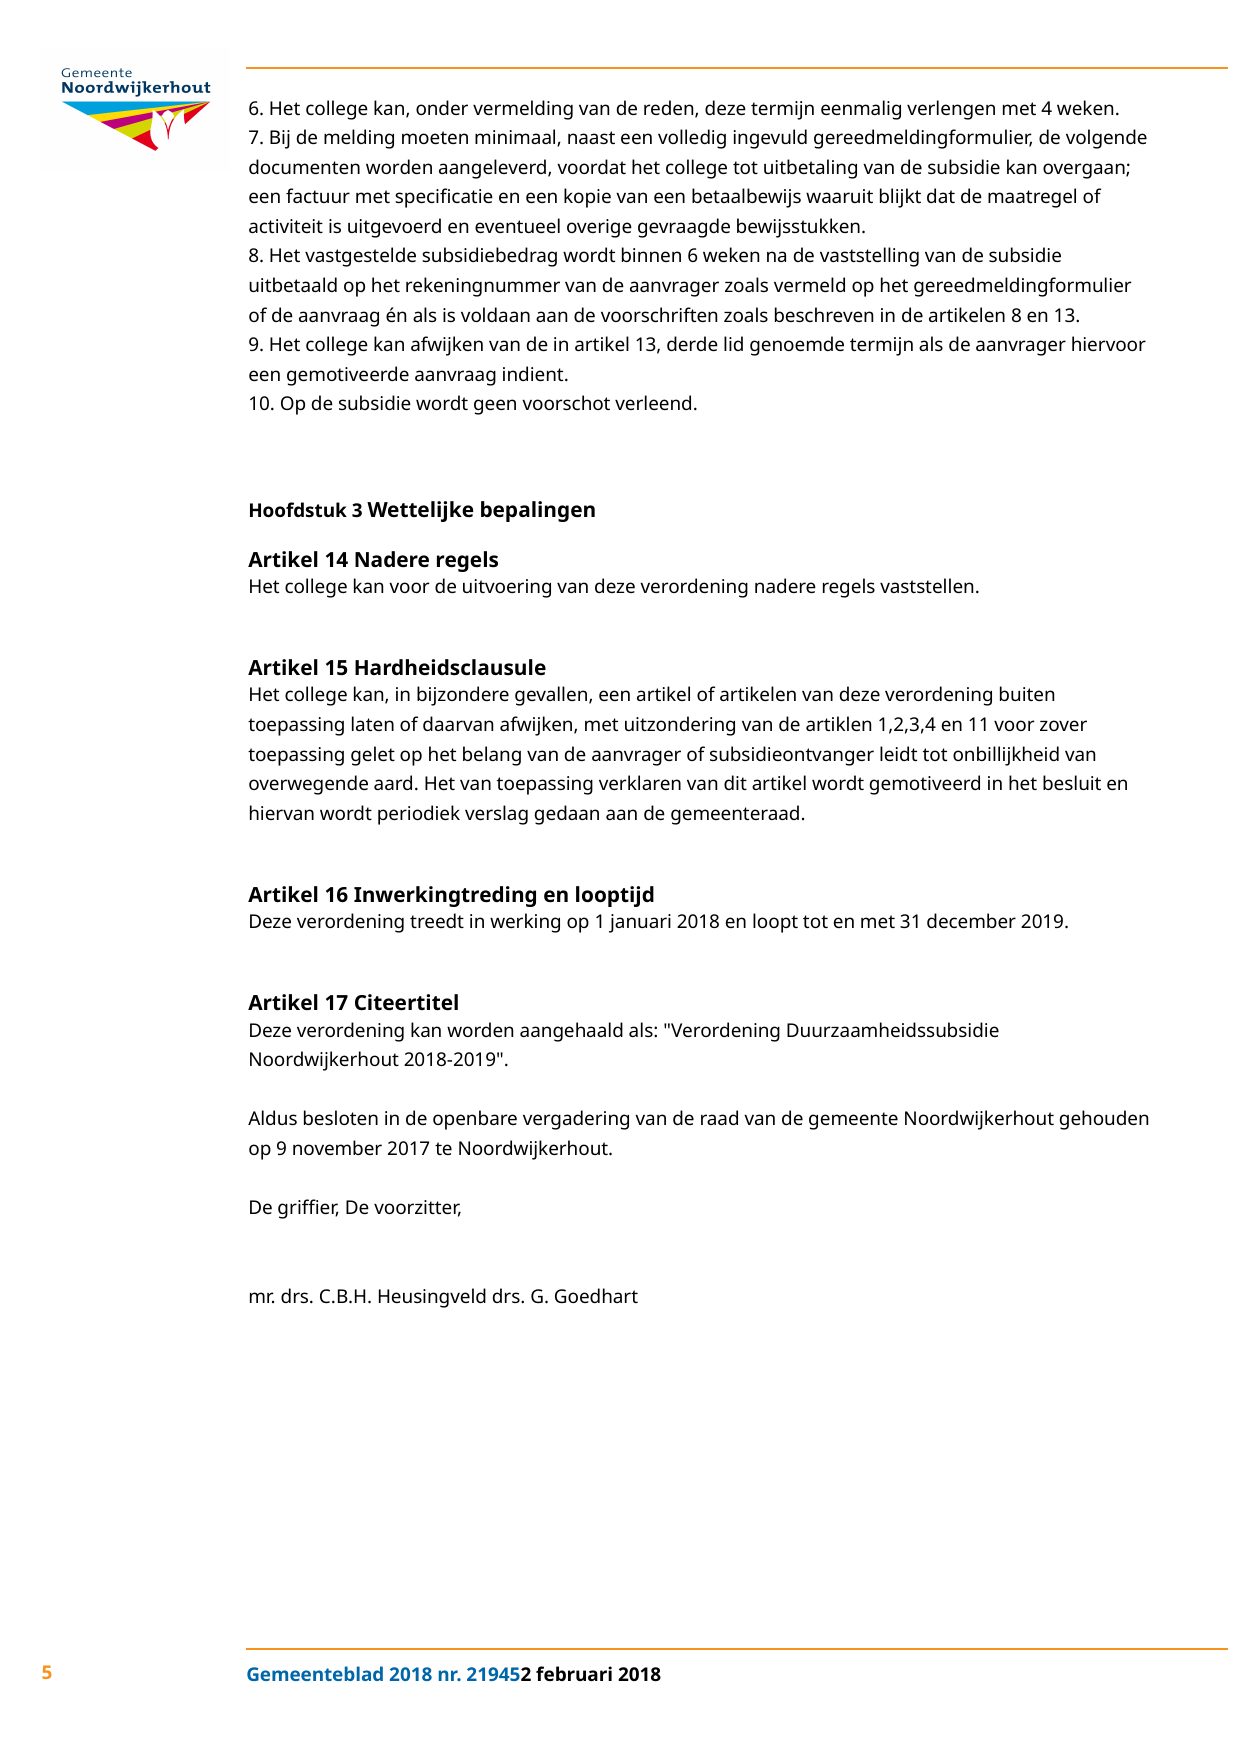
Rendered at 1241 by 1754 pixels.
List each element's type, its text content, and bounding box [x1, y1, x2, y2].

text Aldus besloten in de openbare vergadering van de raad van de gemeente Noordwijkerhout gehouden op 9 november 2017 te Noordwijkerhout. [248, 1106, 1152, 1161]
text Deze verordening kan worden aangehaald als: "Verordening Duurzaamheidssubsidie Noordwijkerhout 2018-2019". [248, 1017, 1152, 1072]
text Het college kan voor de uitvoering van deze verordening nadere regels vaststellen. [248, 573, 1152, 599]
text mr. drs. C.B.H. Heusingveld drs. G. Goedhart [248, 1283, 1152, 1309]
text Artikel 16 Inwerkingtreding en looptijd [248, 880, 1152, 908]
text 9. Het college kan afwijken van de in artikel 13, derde lid genoemde termijn als de aanvrager hiervoor een gemotiveerde aanvraag indient. [248, 331, 1152, 387]
picture [41, 47, 231, 172]
text Het college kan, in bijzondere gevallen, een artikel of artikelen van deze verordening buiten toepassing laten of daarvan afwijken, met uitzondering van de artiklen 1,2,3,4 en 11 voor zover toepassing gelet op het belang van de aanvrager of subsidieontvanger leidt tot onbillijkheid van overwegende aard. Het van toepassing verklaren van dit artikel wordt gemotiveerd in het besluit en hiervan wordt periodiek verslag gedaan aan de gemeenteraad. [248, 682, 1152, 826]
text 7. Bij de melding moeten minimaal, naast een volledig ingevuld gereedmeldingformulier, de volgende documenten worden aangeleverd, voordat het college tot uitbetaling van de subsidie kan overgaan; een factuur met specificatie en een kopie van een betaalbewijs waaruit blijkt dat de maatregel of activiteit is uitgevoerd en eventueel overige gevraagde bewijsstukken. [248, 124, 1152, 239]
text Artikel 15 Hardheidsclausule [248, 653, 1152, 682]
text 8. Het vastgestelde subsidiebedrag wordt binnen 6 weken na de vaststelling van de subsidie uitbetaald op het rekeningnummer van de aanvrager zoals vermeld op het gereedmeldingformulier of de aanvraag én als is voldaan aan de voorschriften zoals beschreven in de artikelen 8 en 13. [248, 243, 1152, 328]
text Hoofdstuk 3 Wettelijke bepalingen [248, 495, 1152, 524]
text Deze verordening treedt in werking op 1 januari 2018 en loopt tot en met 31 december 2019. [248, 908, 1152, 934]
text 6. Het college kan, onder vermelding van de reden, deze termijn eenmalig verlengen met 4 weken. [248, 95, 1152, 121]
text Artikel 17 Citeertitel [248, 988, 1152, 1017]
text 10. Op de subsidie wordt geen voorschot verleend. [248, 391, 1152, 416]
text Artikel 14 Nadere regels [248, 545, 1152, 573]
text De griffier, De voorzitter, [248, 1194, 1152, 1220]
